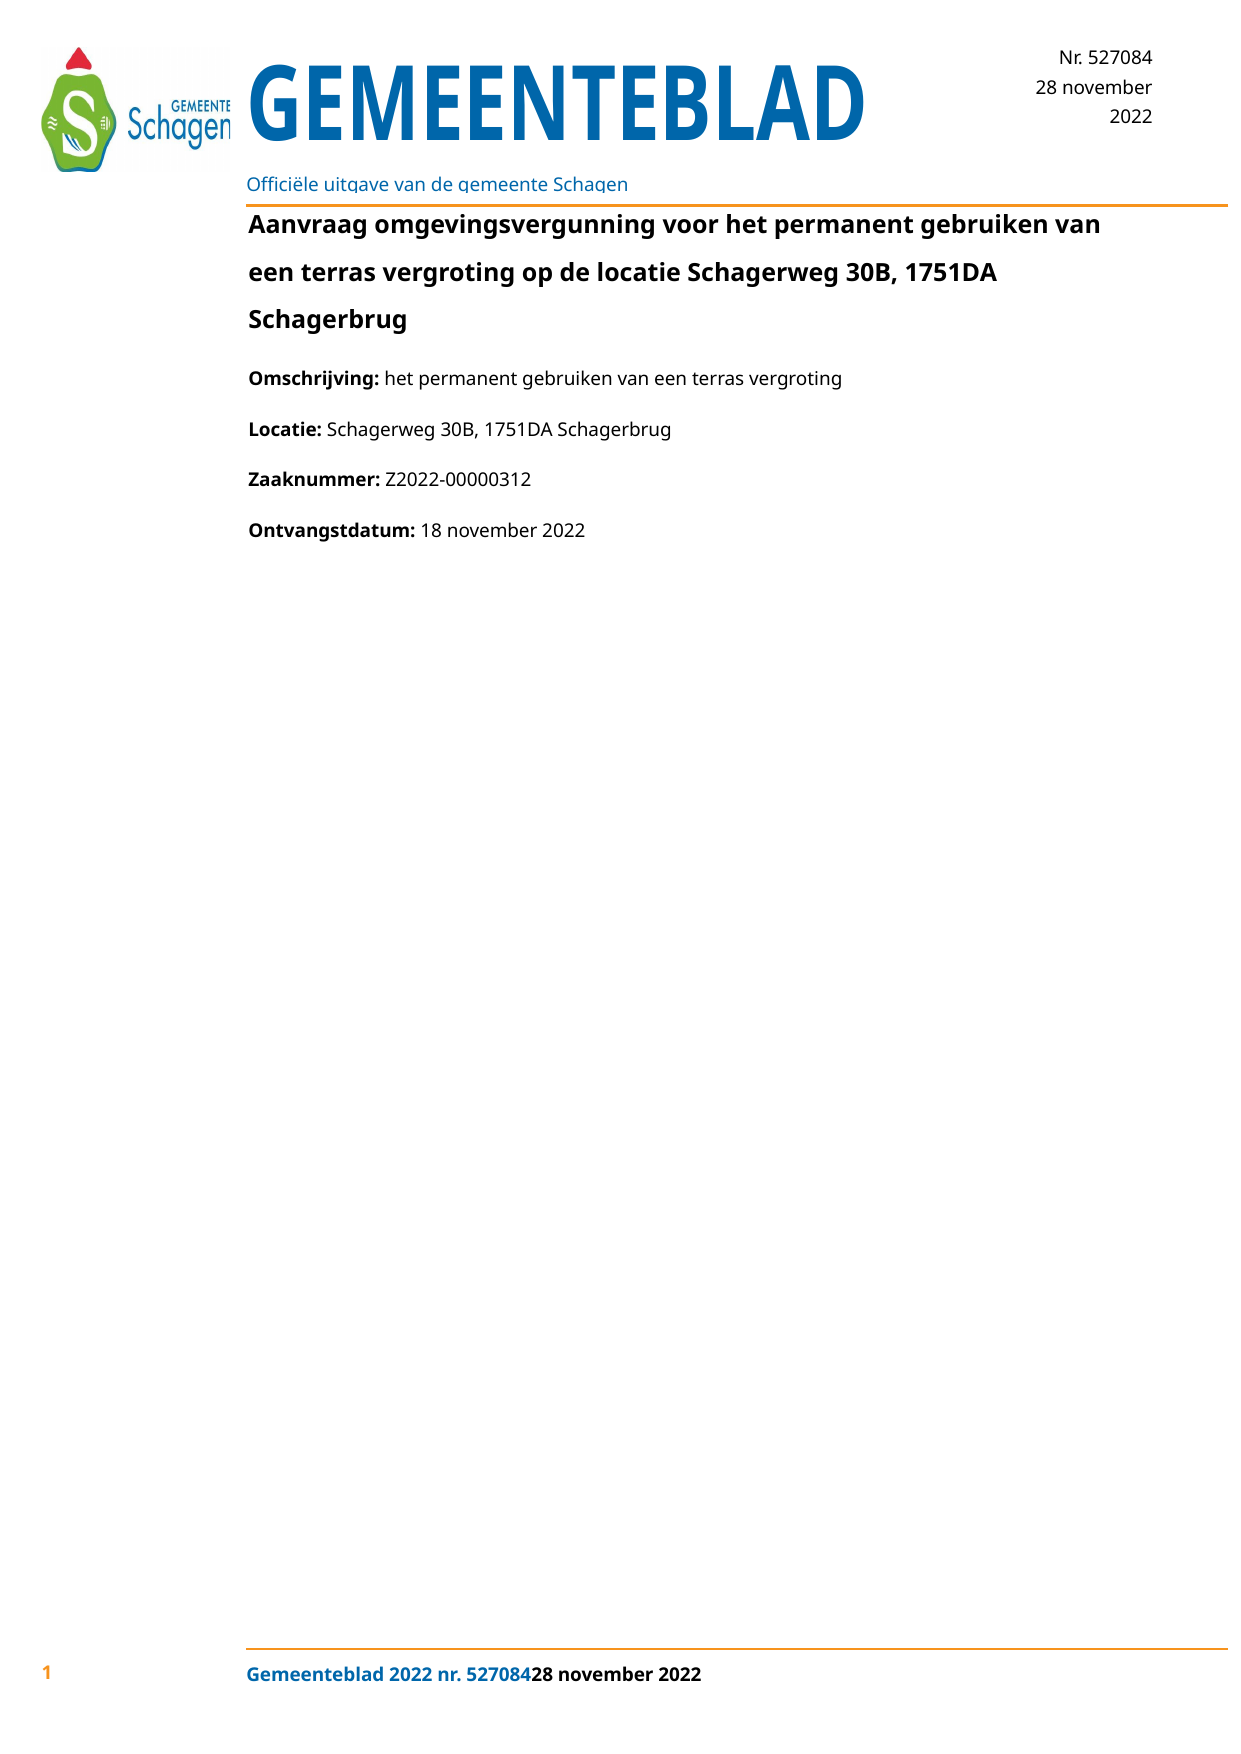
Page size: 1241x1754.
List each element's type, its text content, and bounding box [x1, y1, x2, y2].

text Locatie: Schagerweg 30B, 1751DA Schagerbrug [248, 416, 1152, 442]
text Aanvraag omgevingsvergunning voor het permanent gebruiken van een terras vergroting op de locatie Schagerweg 30B, 1751DA Schagerbrug [248, 207, 1152, 336]
text Ontvangstdatum: 18 november 2022 [248, 517, 1152, 542]
text Zaaknummer: Z2022-00000312 [248, 466, 1152, 492]
text Omschrijving: het permanent gebruiken van een terras vergroting [248, 366, 1152, 391]
picture [41, 47, 231, 172]
